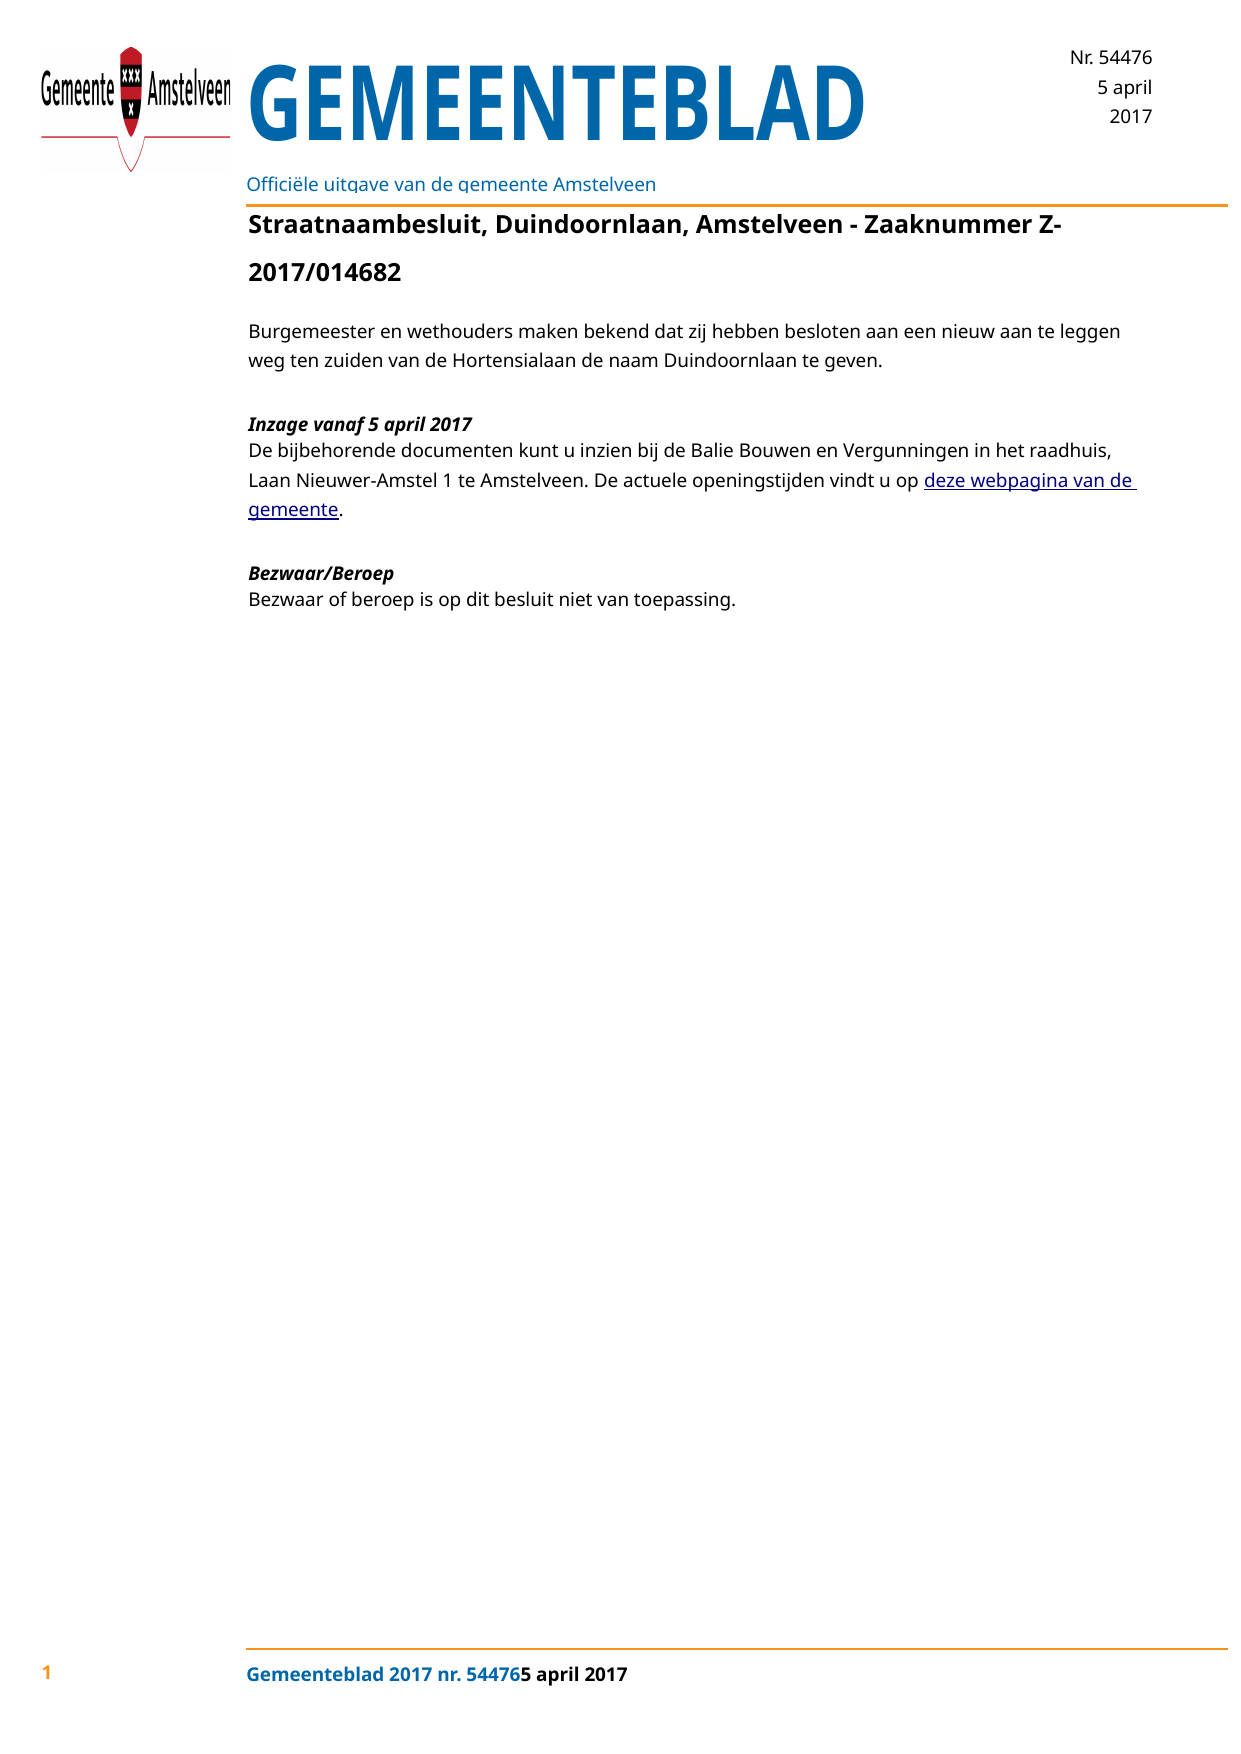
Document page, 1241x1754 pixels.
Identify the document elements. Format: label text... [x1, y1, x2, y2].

text Burgemeester en wethouders maken bekend dat zij hebben besloten aan een nieuw aan te leggen weg ten zuiden van de Hortensialaan de naam Duindoornlaan te geven. [248, 318, 1152, 373]
text Straatnaambesluit, Duindoornlaan, Amstelveen - Zaaknummer Z-2017/014682 [248, 207, 1152, 288]
text Inzage vanaf 5 april 2017 [248, 411, 1152, 437]
text Bezwaar of beroep is op dit besluit niet van toepassing. [248, 586, 1152, 612]
text De bijbehorende documenten kunt u inzien bij de Balie Bouwen en Vergunningen in het raadhuis, Laan Nieuwer-Amstel 1 te Amstelveen. De actuele openingstijden vindt u op deze webpagina van de gemeente. [248, 437, 1152, 522]
picture [41, 47, 231, 172]
text Bezwaar/Beroep [248, 560, 1152, 586]
